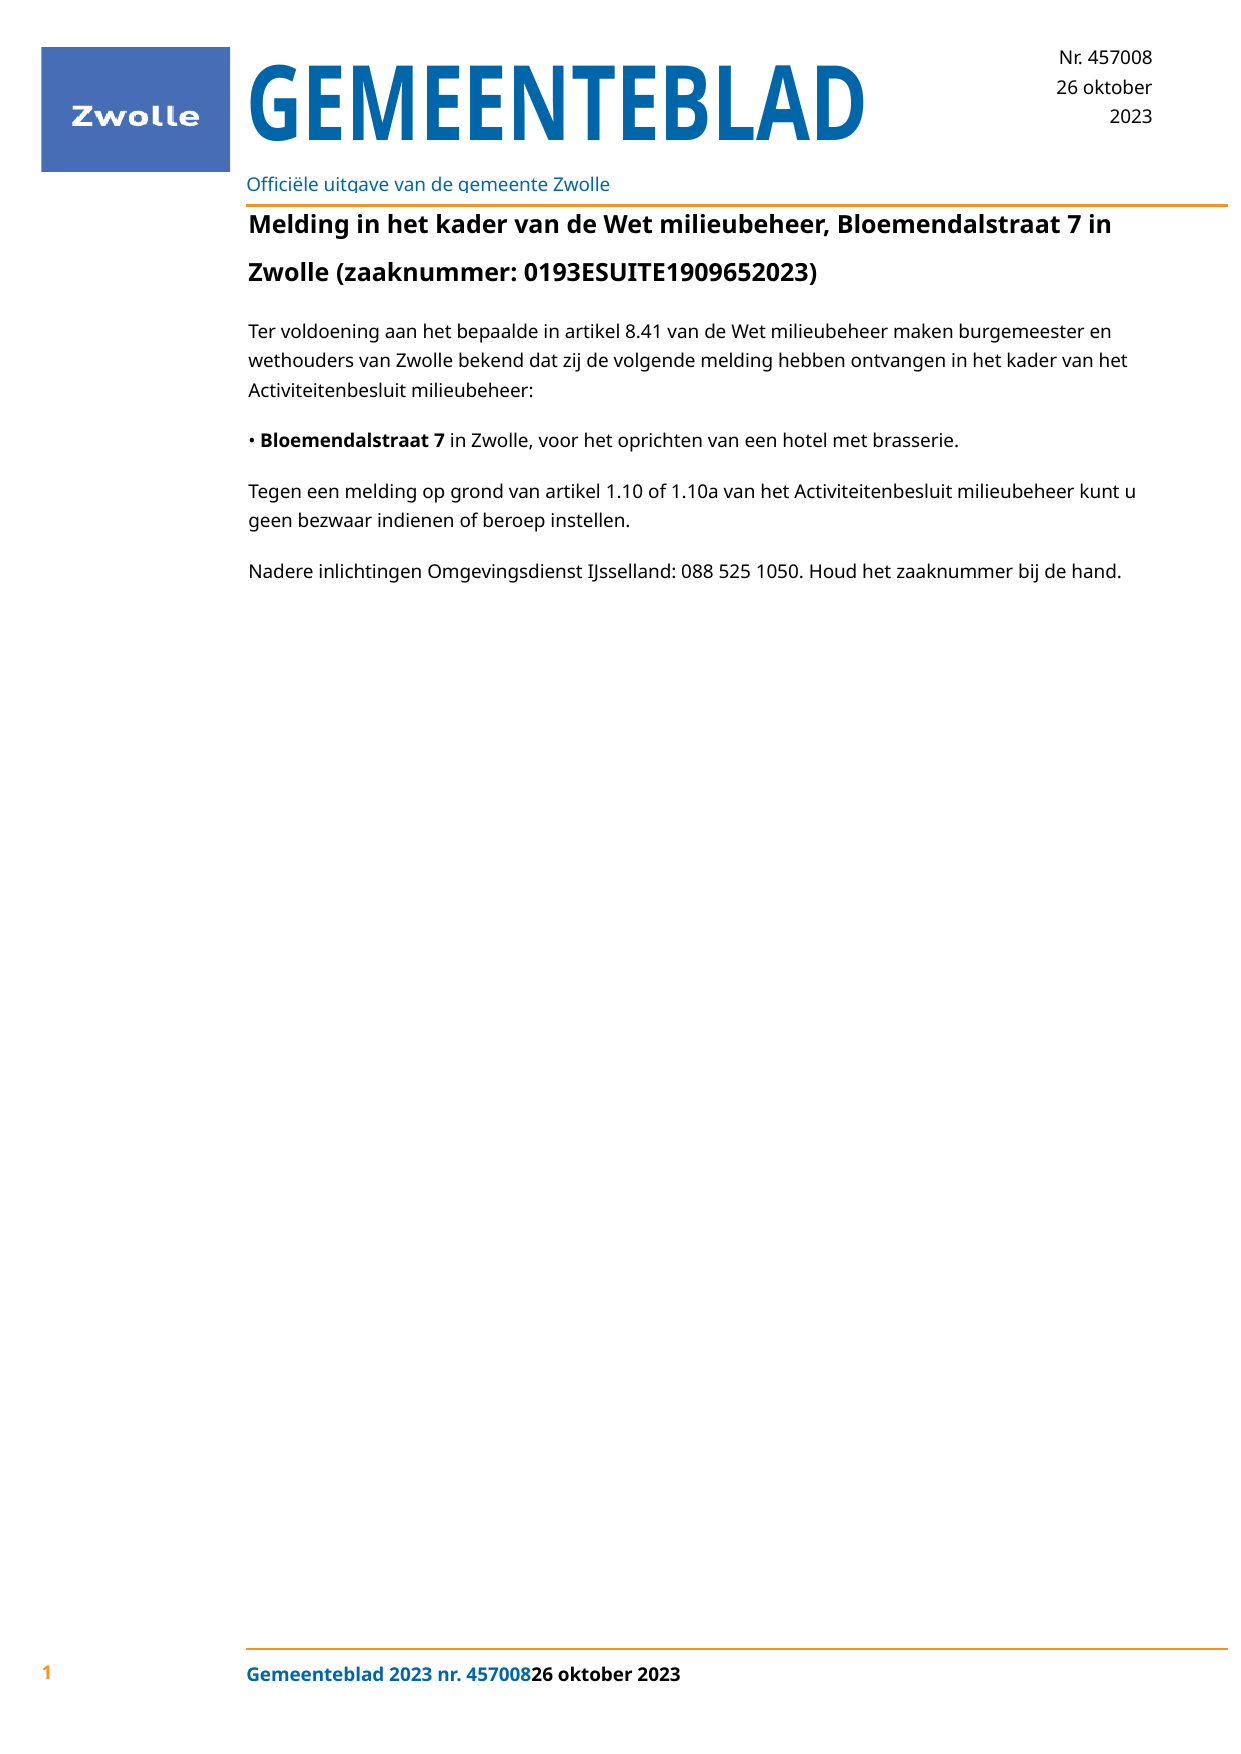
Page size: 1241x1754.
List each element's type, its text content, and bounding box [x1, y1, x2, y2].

text Nadere inlichtingen Omgevingsdienst IJsselland: 088 525 1050. Houd het zaaknummer bij de hand. [248, 558, 1152, 584]
text Tegen een melding op grond van artikel 1.10 of 1.10a van het Activiteitenbesluit milieubeheer kunt u geen bezwaar indienen of beroep instellen. [248, 478, 1152, 533]
text Melding in het kader van de Wet milieubeheer, Bloemendalstraat 7 in Zwolle (zaaknummer: 0193ESUITE1909652023) [248, 207, 1152, 288]
picture [41, 47, 231, 172]
text Ter voldoening aan het bepaalde in artikel 8.41 van de Wet milieubeheer maken burgemeester en wethouders van Zwolle bekend dat zij de volgende melding hebben ontvangen in het kader van het Activiteitenbesluit milieubeheer: [248, 318, 1152, 403]
text • Bloemendalstraat 7 in Zwolle, voor het oprichten van een hotel met brasserie. [248, 427, 1152, 453]
